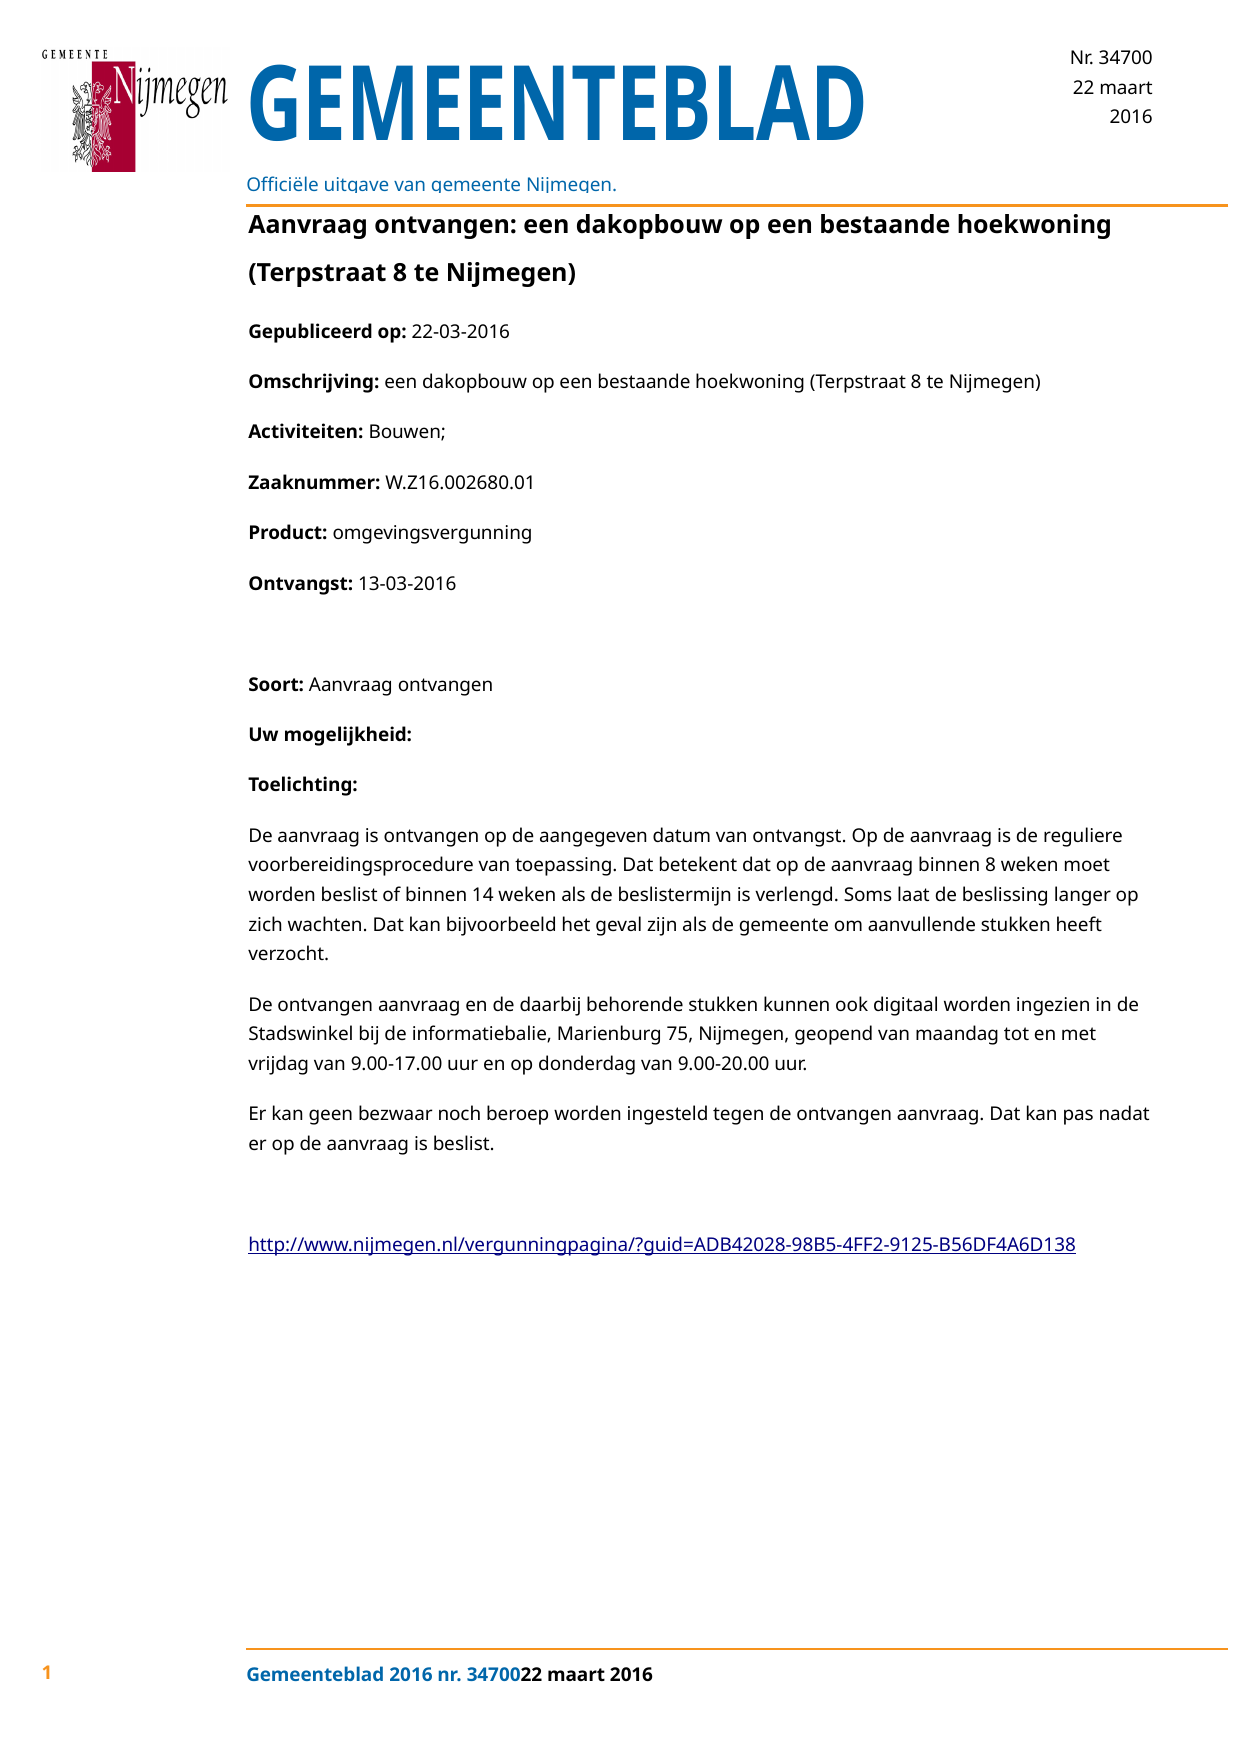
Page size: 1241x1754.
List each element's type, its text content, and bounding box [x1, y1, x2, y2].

text Soort: Aanvraag ontvangen [248, 671, 1152, 697]
picture [41, 47, 231, 172]
text Omschrijving: een dakopbouw op een bestaande hoekwoning (Terpstraat 8 te Nijmegen) [248, 368, 1152, 394]
text Er kan geen bezwaar noch beroep worden ingesteld tegen de ontvangen aanvraag. Dat kan pas nadat er op de aanvraag is beslist. [248, 1100, 1152, 1156]
text Activiteiten: Bouwen; [248, 419, 1152, 444]
text Zaaknummer: W.Z16.002680.01 [248, 469, 1152, 495]
text Ontvangst: 13-03-2016 [248, 570, 1152, 596]
text De aanvraag is ontvangen op de aangegeven datum van ontvangst. Op de aanvraag is de reguliere voorbereidingsprocedure van toepassing. Dat betekent dat op de aanvraag binnen 8 weken moet worden beslist of binnen 14 weken als de beslistermijn is verlengd. Soms laat de beslissing langer op zich wachten. Dat kan bijvoorbeeld het geval zijn als de gemeente om aanvullende stukken heeft verzocht. [248, 822, 1152, 966]
text http://www.nijmegen.nl/vergunningpagina/?guid=ADB42028-98B5-4FF2-9125-B56DF4A6D138 [248, 1231, 1152, 1257]
text Toelichting: [248, 772, 1152, 797]
text Product: omgevingsvergunning [248, 519, 1152, 545]
text Aanvraag ontvangen: een dakopbouw op een bestaande hoekwoning (Terpstraat 8 te Nijmegen) [248, 207, 1152, 288]
text Gepubliceerd op: 22-03-2016 [248, 318, 1152, 344]
text De ontvangen aanvraag en de daarbij behorende stukken kunnen ook digitaal worden ingezien in de Stadswinkel bij de informatiebalie, Marienburg 75, Nijmegen, geopend van maandag tot en met vrijdag van 9.00-17.00 uur en op donderdag van 9.00-20.00 uur. [248, 991, 1152, 1076]
text Uw mogelijkheid: [248, 721, 1152, 747]
